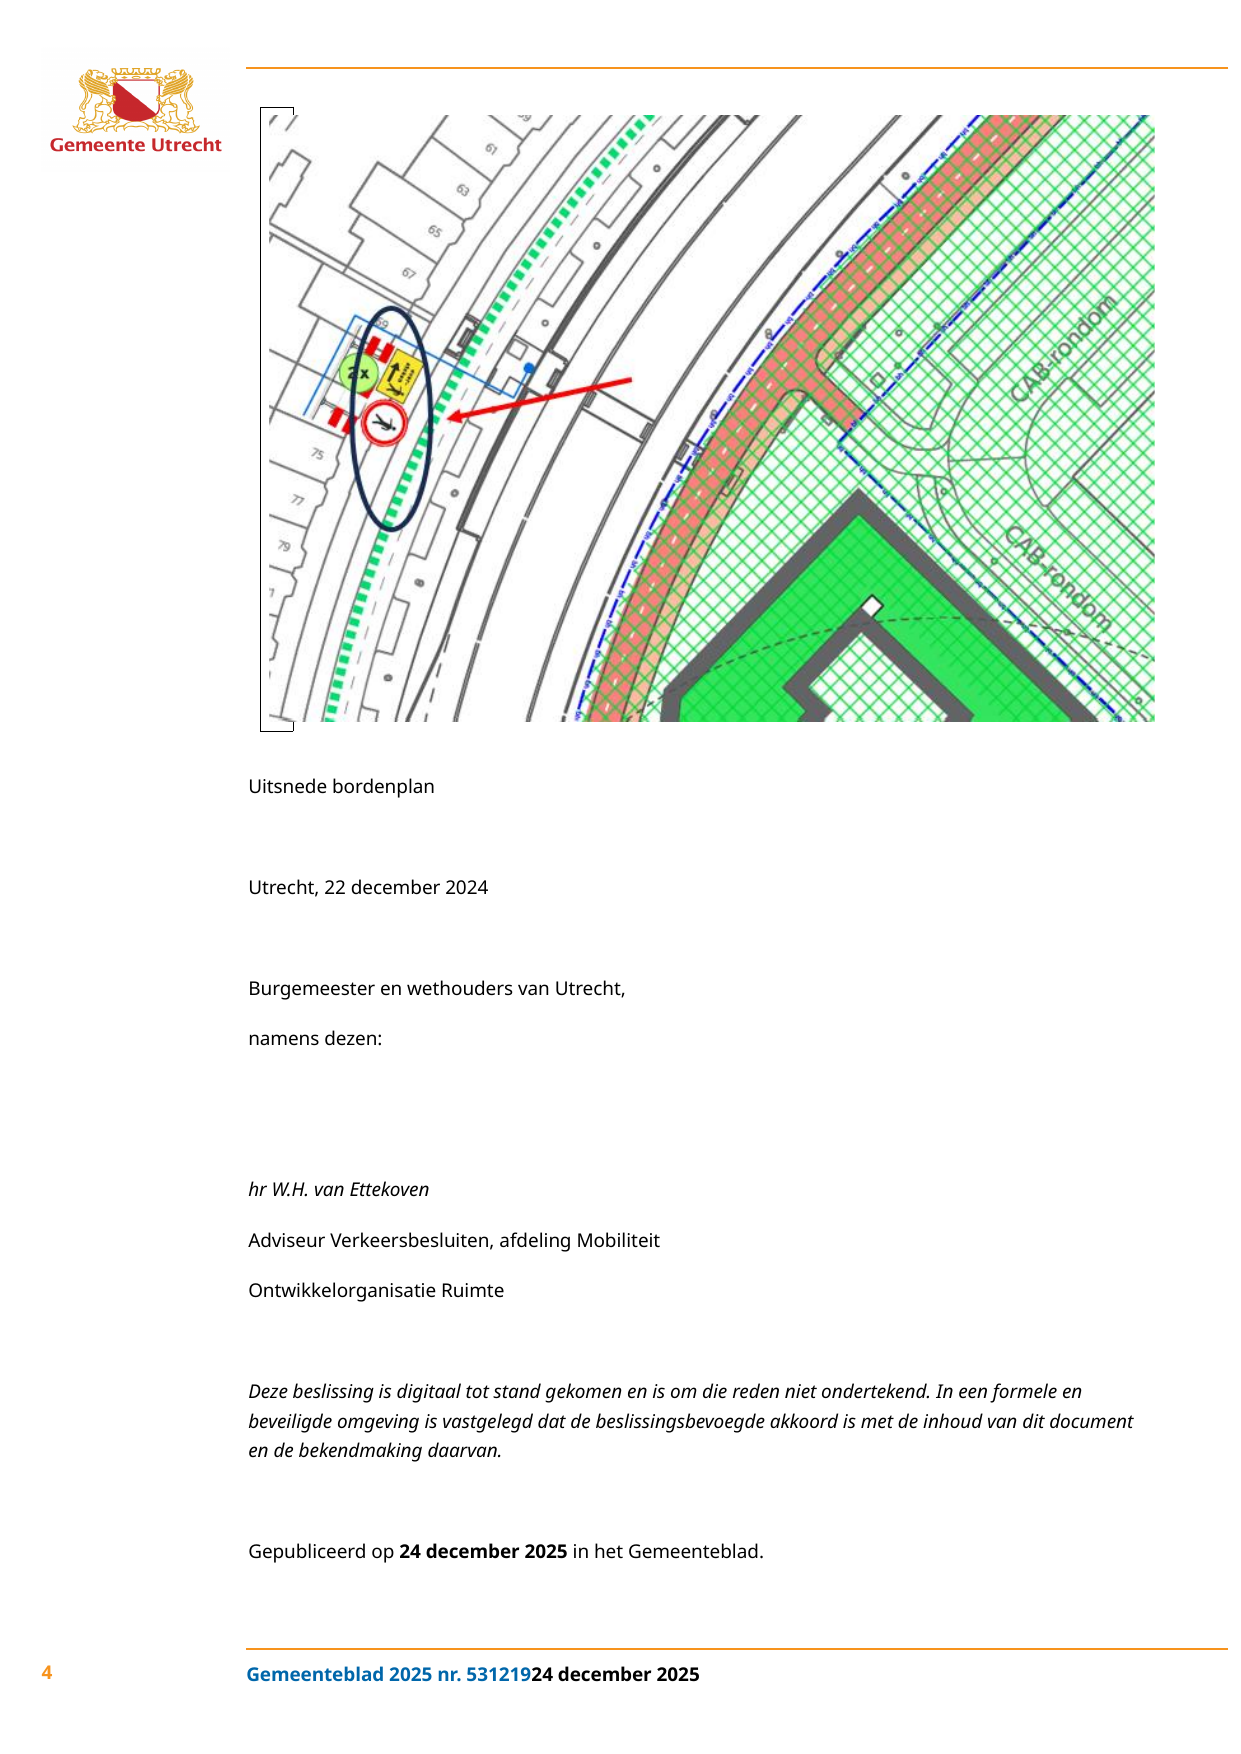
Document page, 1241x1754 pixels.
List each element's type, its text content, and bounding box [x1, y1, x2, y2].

text Uitsnede bordenplan [248, 773, 1152, 799]
picture [41, 47, 231, 172]
text hr W.H. van Ettekoven [248, 1177, 1152, 1202]
text Deze beslissing is digitaal tot stand gekomen en is om die reden niet ondertekend. In een formele en beveiligde omgeving is vastgelegd dat de beslissingsbevoegde akkoord is met de inhoud van dit document en de bekendmaking daarvan. [248, 1378, 1152, 1463]
text Utrecht, 22 december 2024 [248, 874, 1152, 900]
picture [268, 115, 1155, 722]
text Gepubliceerd op 24 december 2025 in het Gemeenteblad. [248, 1538, 1152, 1564]
text namens dezen: [248, 1025, 1152, 1051]
text Ontwikkelorganisatie Ruimte [248, 1277, 1152, 1303]
text Adviseur Verkeersbesluiten, afdeling Mobiliteit [248, 1227, 1152, 1253]
text Burgemeester en wethouders van Utrecht, [248, 975, 1152, 1001]
